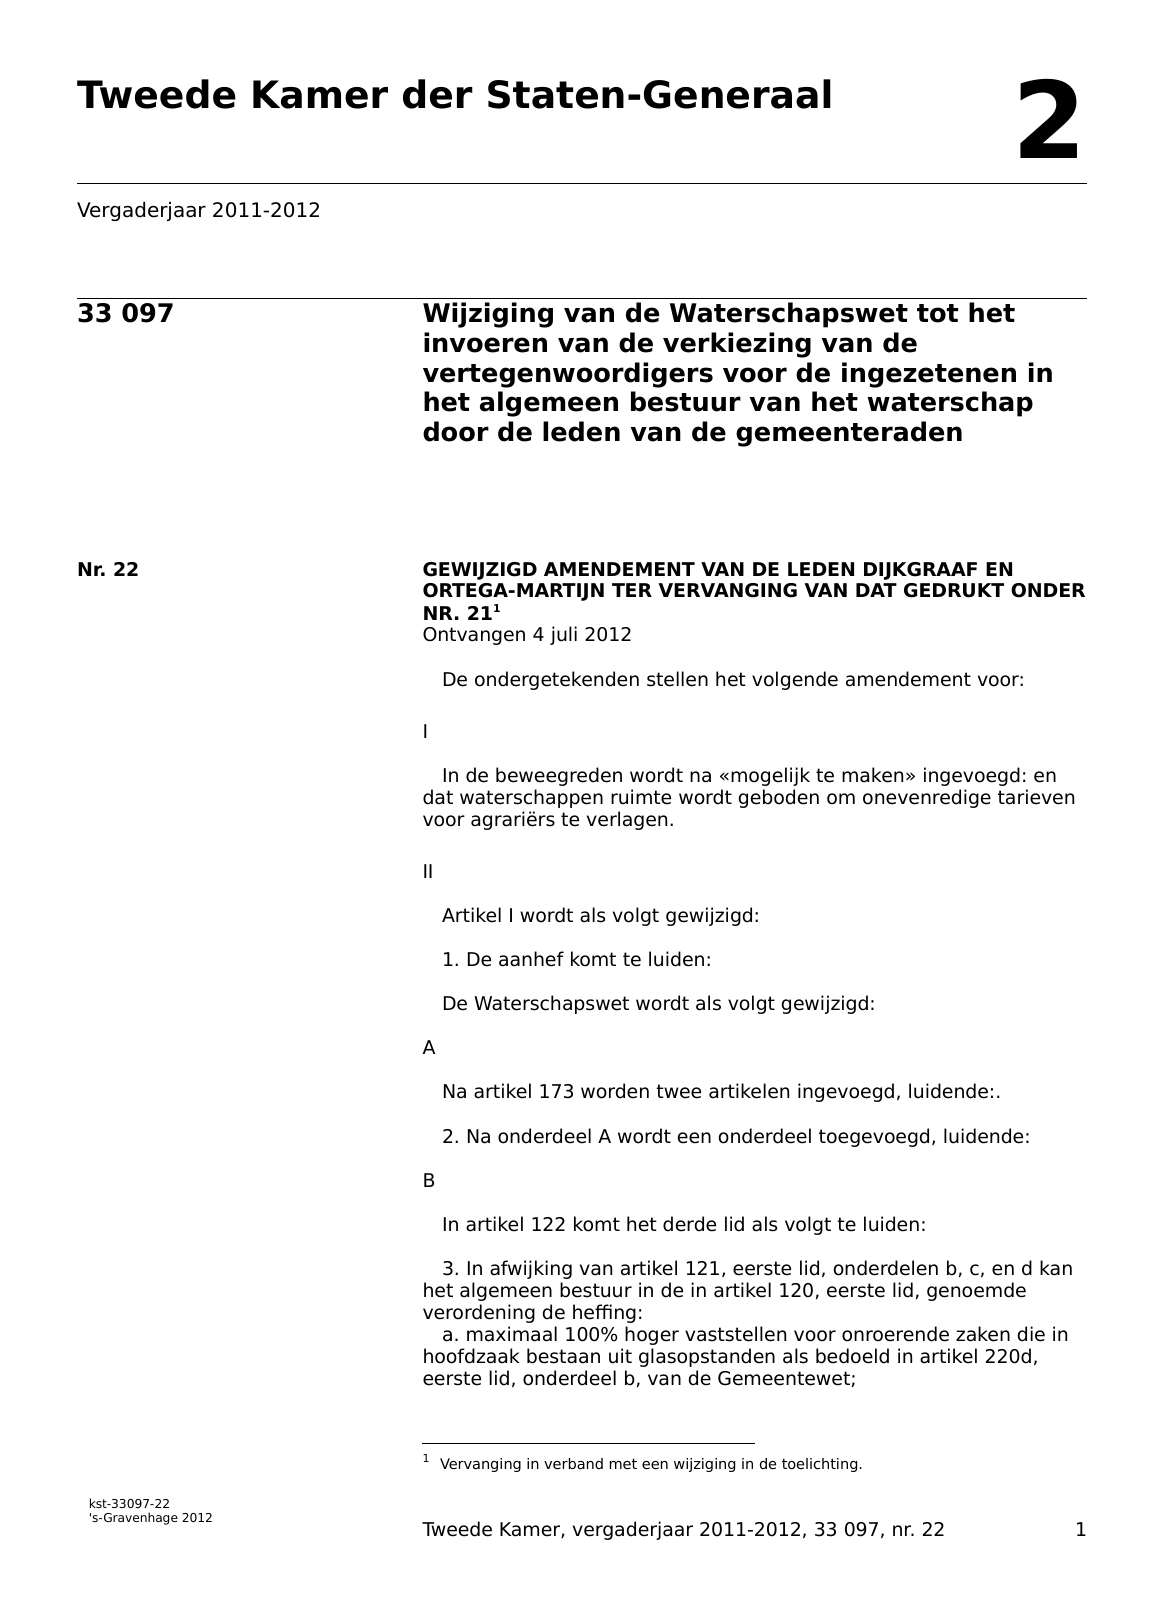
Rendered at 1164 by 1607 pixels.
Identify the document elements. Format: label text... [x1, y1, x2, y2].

text Artikel I wordt als volgt gewijzigd: [422, 905, 1087, 927]
subtitle I [422, 721, 1087, 742]
text De Waterschapswet wordt als volgt gewijzigd: [422, 993, 1087, 1015]
text De ondergetekenden stellen het volgende amendement voor: [422, 668, 1087, 691]
subtitle 33 097 Wijziging van de Waterschapswet tot het invoeren van de verkiezing van de vertegenwoordigers voor de ingezetenen in het algemeen bestuur van het waterschap door de leden van de gemeenteraden [77, 299, 1087, 447]
text 's-Gravenhage 2012 [88, 1511, 323, 1525]
text In artikel 122 komt het derde lid als volgt te luiden: [422, 1214, 1087, 1236]
table_header Tweede Kamer der Staten-Generaal [77, 59, 886, 183]
text 1. De aanhef komt te luiden: [422, 949, 1087, 971]
text In de beweegreden wordt na «mogelijk te maken» ingevoegd: en dat waterschappen ruimte wordt geboden om onevenredige tarieven voor agrariërs te verlagen. [422, 765, 1087, 831]
text kst-33097-22 [88, 1497, 323, 1511]
text a. maximaal 100% hoger vaststellen voor onroerende zaken die in hoofdzaak bestaan uit glasopstanden als bedoeld in artikel 220d, eerste lid, onderdeel b, van de Gemeentewet; [422, 1324, 1087, 1390]
text 3. In afwijking van artikel 121, eerste lid, onderdelen b, c, en d kan het algemeen bestuur in de in artikel 120, eerste lid, genoemde verordening de heffing: [422, 1258, 1087, 1324]
text Vervanging in verband met een wijziging in de toelichting. [422, 1452, 1087, 1474]
text B [422, 1170, 1087, 1192]
text 2. Na onderdeel A wordt een onderdeel toegevoegd, luidende: [422, 1126, 1087, 1148]
table_cell Vergaderjaar 2011-2012 [77, 184, 1087, 298]
text Na artikel 173 worden twee artikelen ingevoegd, luidende:. [422, 1081, 1087, 1103]
text A [422, 1037, 1087, 1059]
text Ontvangen 4 juli 2012 [422, 624, 1087, 646]
table_header 2 [886, 59, 1087, 183]
subtitle Nr. 22 GEWIJZIGD AMENDEMENT VAN DE LEDEN DIJKGRAAF EN ORTEGA-MARTIJN TER VERVANGING VAN DAT GEDRUKT ONDER NR. 21 [77, 558, 1087, 624]
subtitle II [422, 861, 1087, 883]
